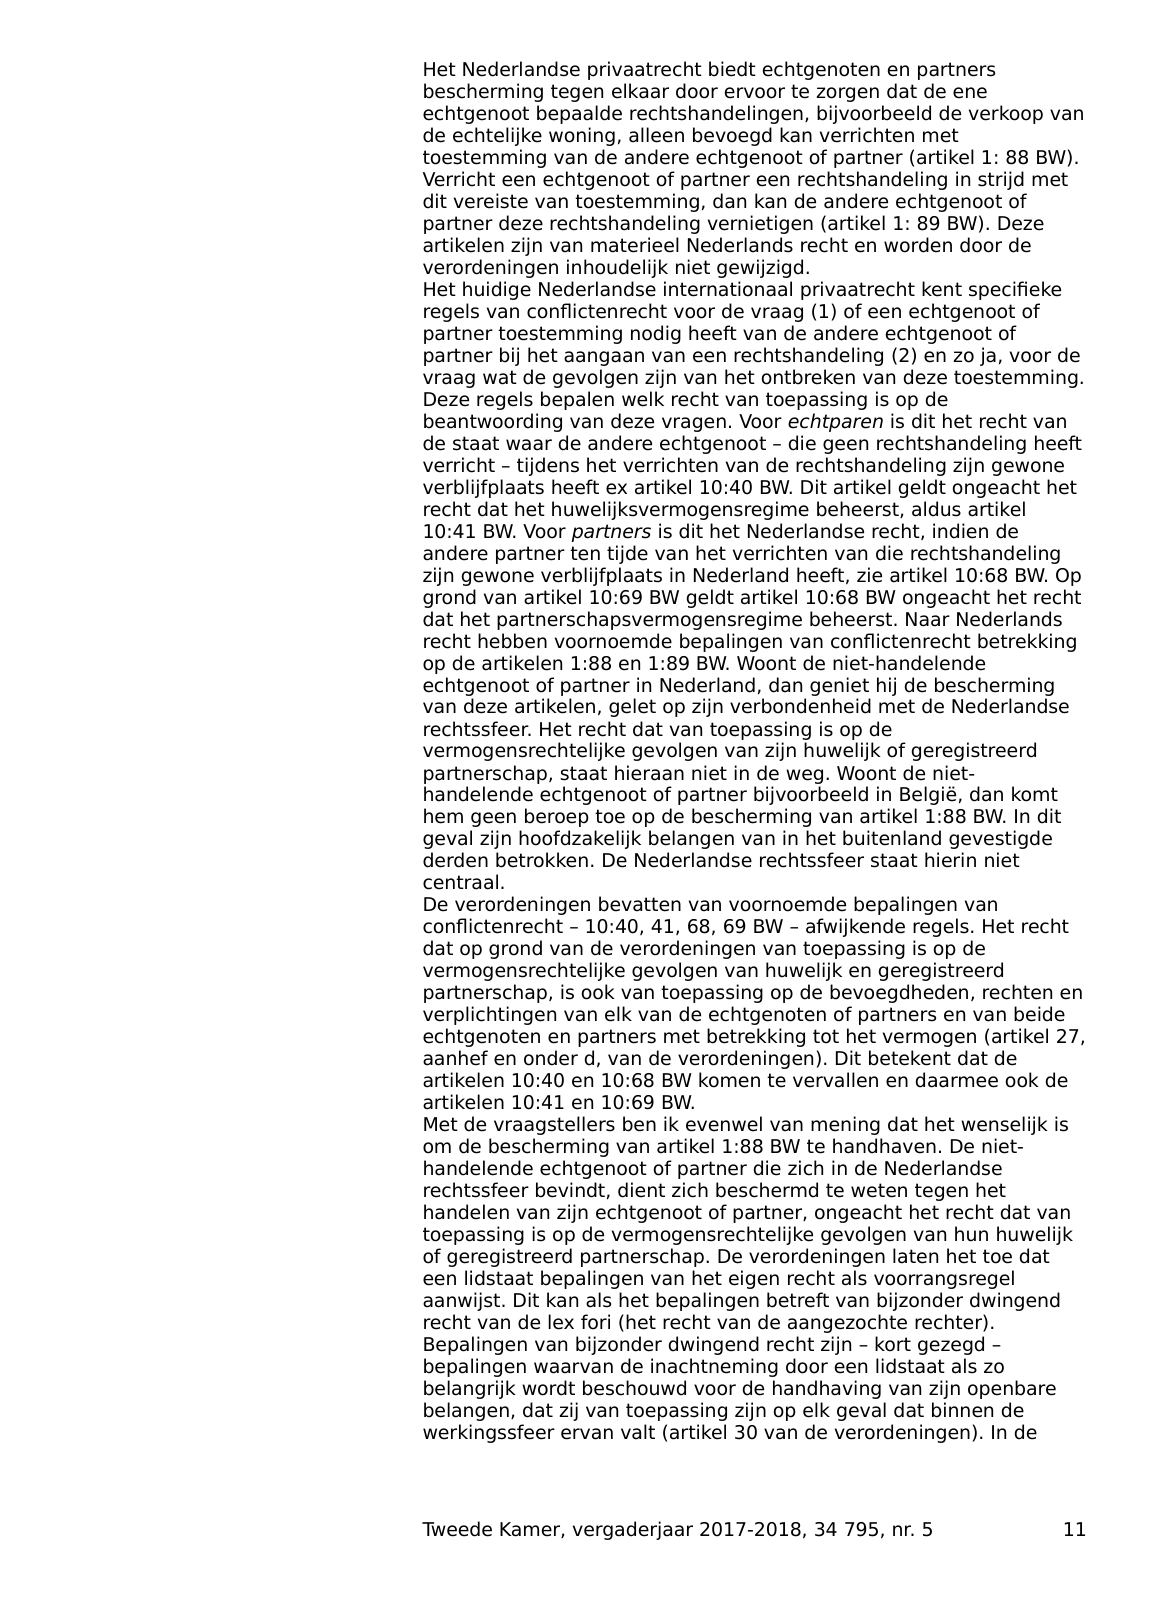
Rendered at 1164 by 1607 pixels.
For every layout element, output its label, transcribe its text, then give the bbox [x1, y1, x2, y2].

text Met de vraagstellers ben ik evenwel van mening dat het wenselijk is om de bescherming van artikel 1:88 BW te handhaven. De niet-handelende echtgenoot of partner die zich in de Nederlandse rechtssfeer bevindt, dient zich beschermd te weten tegen het handelen van zijn echtgenoot of partner, ongeacht het recht dat van toepassing is op de vermogensrechtelijke gevolgen van hun huwelijk of geregistreerd partnerschap. De verordeningen laten het toe dat een lidstaat bepalingen van het eigen recht als voorrangsregel aanwijst. Dit kan als het bepalingen betreft van bijzonder dwingend recht van de lex fori (het recht van de aangezochte rechter). Bepalingen van bijzonder dwingend recht zijn – kort gezegd – bepalingen waarvan de inachtneming door een lidstaat als zo belangrijk wordt beschouwd voor de handhaving van zijn openbare belangen, dat zij van toepassing zijn op elk geval dat binnen de werkingssfeer ervan valt (artikel 30 van de verordeningen). In de [422, 1114, 1087, 1444]
text De verordeningen bevatten van voornoemde bepalingen van conflictenrecht – 10:40, 41, 68, 69 BW – afwijkende regels. Het recht dat op grond van de verordeningen van toepassing is op de vermogensrechtelijke gevolgen van huwelijk en geregistreerd partnerschap, is ook van toepassing op de bevoegdheden, rechten en verplichtingen van elk van de echtgenoten of partners en van beide echtgenoten en partners met betrekking tot het vermogen (artikel 27, aanhef en onder d, van de verordeningen). Dit betekent dat de artikelen 10:40 en 10:68 BW komen te vervallen en daarmee ook de artikelen 10:41 en 10:69 BW. [422, 894, 1087, 1114]
text Het Nederlandse privaatrecht biedt echtgenoten en partners bescherming tegen elkaar door ervoor te zorgen dat de ene echtgenoot bepaalde rechtshandelingen, bijvoorbeeld de verkoop van de echtelijke woning, alleen bevoegd kan verrichten met toestemming van de andere echtgenoot of partner (artikel 1: 88 BW). Verricht een echtgenoot of partner een rechtshandeling in strijd met dit vereiste van toestemming, dan kan de andere echtgenoot of partner deze rechtshandeling vernietigen (artikel 1: 89 BW). Deze artikelen zijn van materieel Nederlands recht en worden door de verordeningen inhoudelijk niet gewijzigd. [422, 59, 1087, 279]
text Het huidige Nederlandse internationaal privaatrecht kent specifieke regels van conflictenrecht voor de vraag (1) of een echtgenoot of partner toestemming nodig heeft van de andere echtgenoot of partner bij het aangaan van een rechtshandeling (2) en zo ja, voor de vraag wat de gevolgen zijn van het ontbreken van deze toestemming. Deze regels bepalen welk recht van toepassing is op de beantwoording van deze vragen. Voor echtparen is dit het recht van de staat waar de andere echtgenoot – die geen rechtshandeling heeft verricht – tijdens het verrichten van de rechtshandeling zijn gewone verblijfplaats heeft ex artikel 10:40 BW. Dit artikel geldt ongeacht het recht dat het huwelijksvermogensregime beheerst, aldus artikel 10:41 BW. Voor partners is dit het Nederlandse recht, indien de andere partner ten tijde van het verrichten van die rechtshandeling zijn gewone verblijfplaats in Nederland heeft, zie artikel 10:68 BW. Op grond van artikel 10:69 BW geldt artikel 10:68 BW ongeacht het recht dat het partnerschapsvermogensregime beheerst. Naar Nederlands recht hebben voornoemde bepalingen van conflictenrecht betrekking op de artikelen 1:88 en 1:89 BW. Woont de niet-handelende echtgenoot of partner in Nederland, dan geniet hij de bescherming van deze artikelen, gelet op zijn verbondenheid met de Nederlandse rechtssfeer. Het recht dat van toepassing is op de vermogensrechtelijke gevolgen van zijn huwelijk of geregistreerd partnerschap, staat hieraan niet in de weg. Woont de niet-handelende echtgenoot of partner bijvoorbeeld in België, dan komt hem geen beroep toe op de bescherming van artikel 1:88 BW. In dit geval zijn hoofdzakelijk belangen van in het buitenland gevestigde derden betrokken. De Nederlandse rechtssfeer staat hierin niet centraal. [422, 279, 1087, 894]
